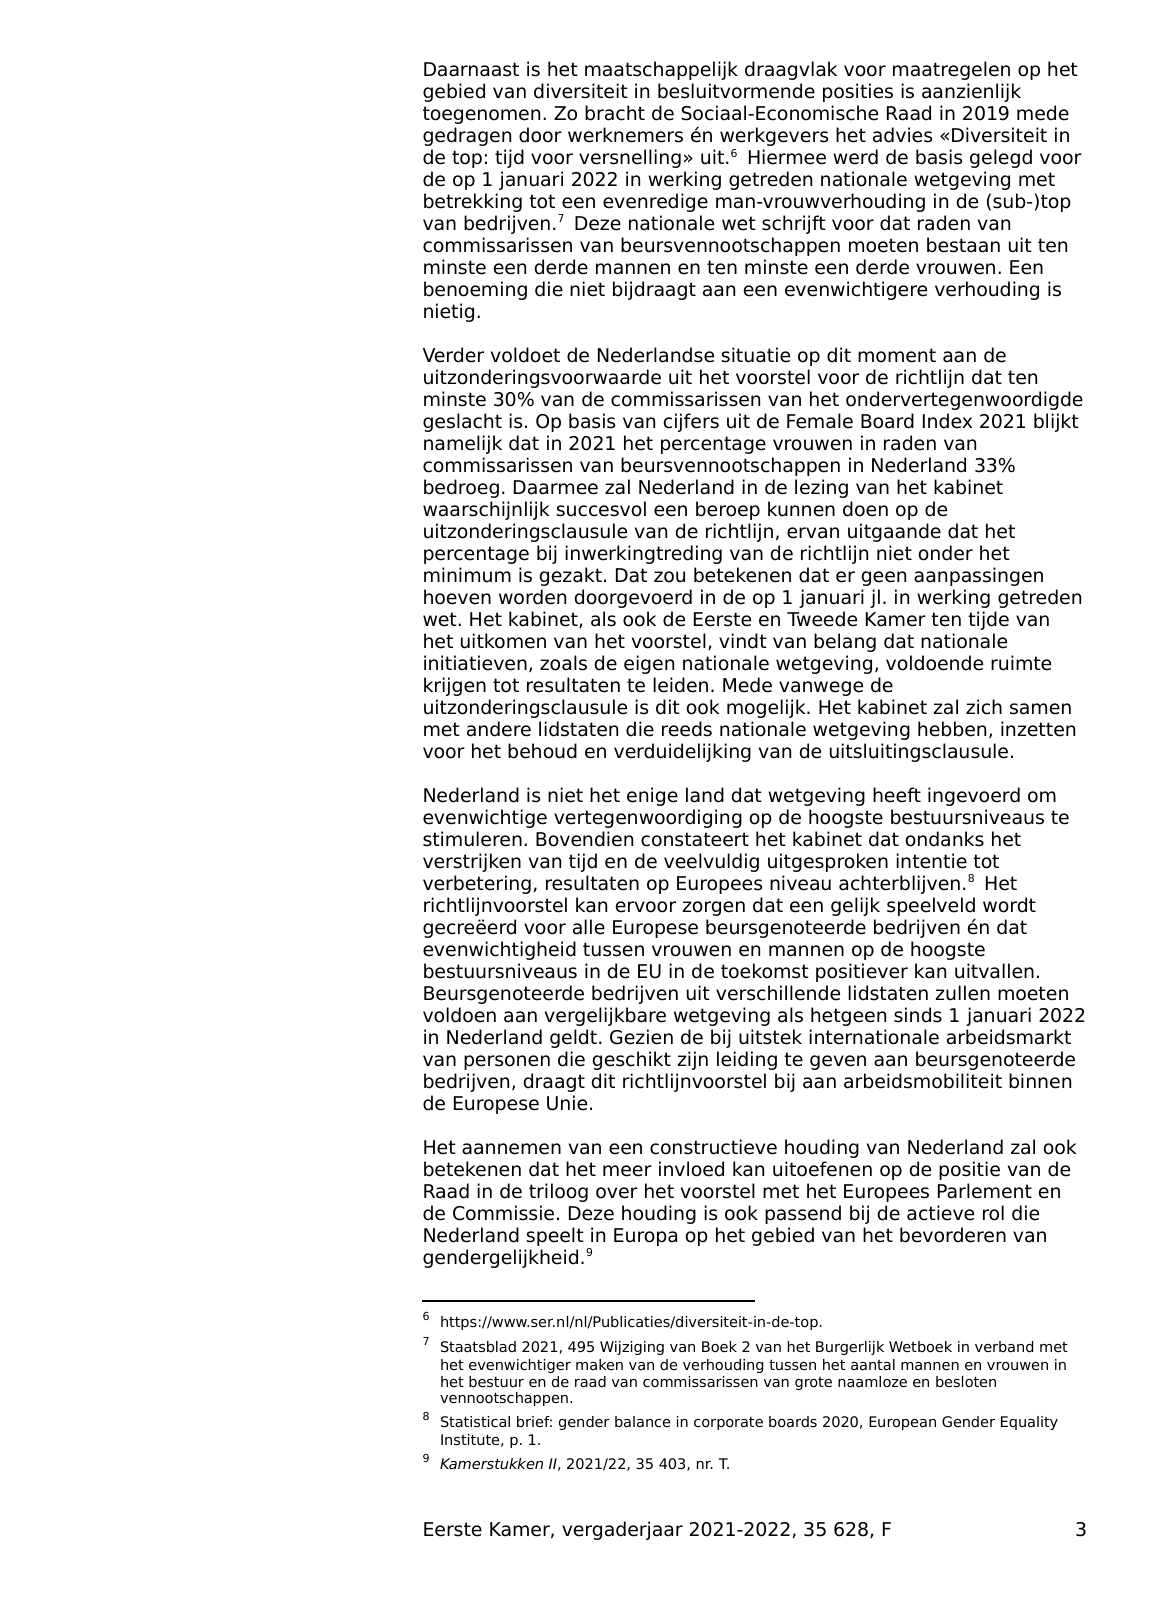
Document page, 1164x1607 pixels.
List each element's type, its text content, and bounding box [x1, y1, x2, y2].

text Nederland is niet het enige land dat wetgeving heeft ingevoerd om evenwichtige vertegenwoordiging op de hoogste bestuursniveaus te stimuleren. Bovendien constateert het kabinet dat ondanks het verstrijken van tijd en de veelvuldig uitgesproken intentie tot verbetering, resultaten op Europees niveau achterblijven. Het richtlijnvoorstel kan ervoor zorgen dat een gelijk speelveld wordt gecreëerd voor alle Europese beursgenoteerde bedrijven én dat evenwichtigheid tussen vrouwen en mannen op de hoogste bestuursniveaus in de EU in de toekomst positiever kan uitvallen. Beursgenoteerde bedrijven uit verschillende lidstaten zullen moeten voldoen aan vergelijkbare wetgeving als hetgeen sinds 1 januari 2022 in Nederland geldt. Gezien de bij uitstek internationale arbeidsmarkt van personen die geschikt zijn leiding te geven aan beursgenoteerde bedrijven, draagt dit richtlijnvoorstel bij aan arbeidsmobiliteit binnen de Europese Unie. [422, 785, 1087, 1114]
text Daarnaast is het maatschappelijk draagvlak voor maatregelen op het gebied van diversiteit in besluitvormende posities is aanzienlijk toegenomen. Zo bracht de Sociaal-Economische Raad in 2019 mede gedragen door werknemers én werkgevers het advies «Diversiteit in de top: tijd voor versnelling» uit. Hiermee werd de basis gelegd voor de op 1 januari 2022 in werking getreden nationale wetgeving met betrekking tot een evenredige man-vrouwverhouding in de (sub-)top van bedrijven. Deze nationale wet schrijft voor dat raden van commissarissen van beursvennootschappen moeten bestaan uit ten minste een derde mannen en ten minste een derde vrouwen. Een benoeming die niet bijdraagt aan een evenwichtigere verhouding is nietig. [422, 59, 1087, 323]
text Verder voldoet de Nederlandse situatie op dit moment aan de uitzonderingsvoorwaarde uit het voorstel voor de richtlijn dat ten minste 30% van de commissarissen van het ondervertegenwoordigde geslacht is. Op basis van cijfers uit de Female Board Index 2021 blijkt namelijk dat in 2021 het percentage vrouwen in raden van commissarissen van beursvennootschappen in Nederland 33% bedroeg. Daarmee zal Nederland in de lezing van het kabinet waarschijnlijk succesvol een beroep kunnen doen op de uitzonderingsclausule van de richtlijn, ervan uitgaande dat het percentage bij inwerkingtreding van de richtlijn niet onder het minimum is gezakt. Dat zou betekenen dat er geen aanpassingen hoeven worden doorgevoerd in de op 1 januari jl. in werking getreden wet. Het kabinet, als ook de Eerste en Tweede Kamer ten tijde van het uitkomen van het voorstel, vindt van belang dat nationale initiatieven, zoals de eigen nationale wetgeving, voldoende ruimte krijgen tot resultaten te leiden. Mede vanwege de uitzonderingsclausule is dit ook mogelijk. Het kabinet zal zich samen met andere lidstaten die reeds nationale wetgeving hebben, inzetten voor het behoud en verduidelijking van de uitsluitingsclausule. [422, 345, 1087, 763]
text Het aannemen van een constructieve houding van Nederland zal ook betekenen dat het meer invloed kan uitoefenen op de positie van de Raad in de triloog over het voorstel met het Europees Parlement en de Commissie. Deze houding is ook passend bij de actieve rol die Nederland speelt in Europa op het gebied van het bevorderen van gendergelijkheid. [422, 1137, 1087, 1268]
text Kamerstukken II, 2021/22, 35 403, nr. T. [422, 1452, 1087, 1474]
text https://www.ser.nl/nl/Publicaties/diversiteit-in-de-top. [422, 1310, 1087, 1332]
text Staatsblad 2021, 495 Wijziging van Boek 2 van het Burgerlijk Wetboek in verband met het evenwichtiger maken van de verhouding tussen het aantal mannen en vrouwen in het bestuur en de raad van commissarissen van grote naamloze en besloten vennootschappen. [422, 1335, 1087, 1407]
text Statistical brief: gender balance in corporate boards 2020, European Gender Equality Institute, p. 1. [422, 1410, 1087, 1449]
